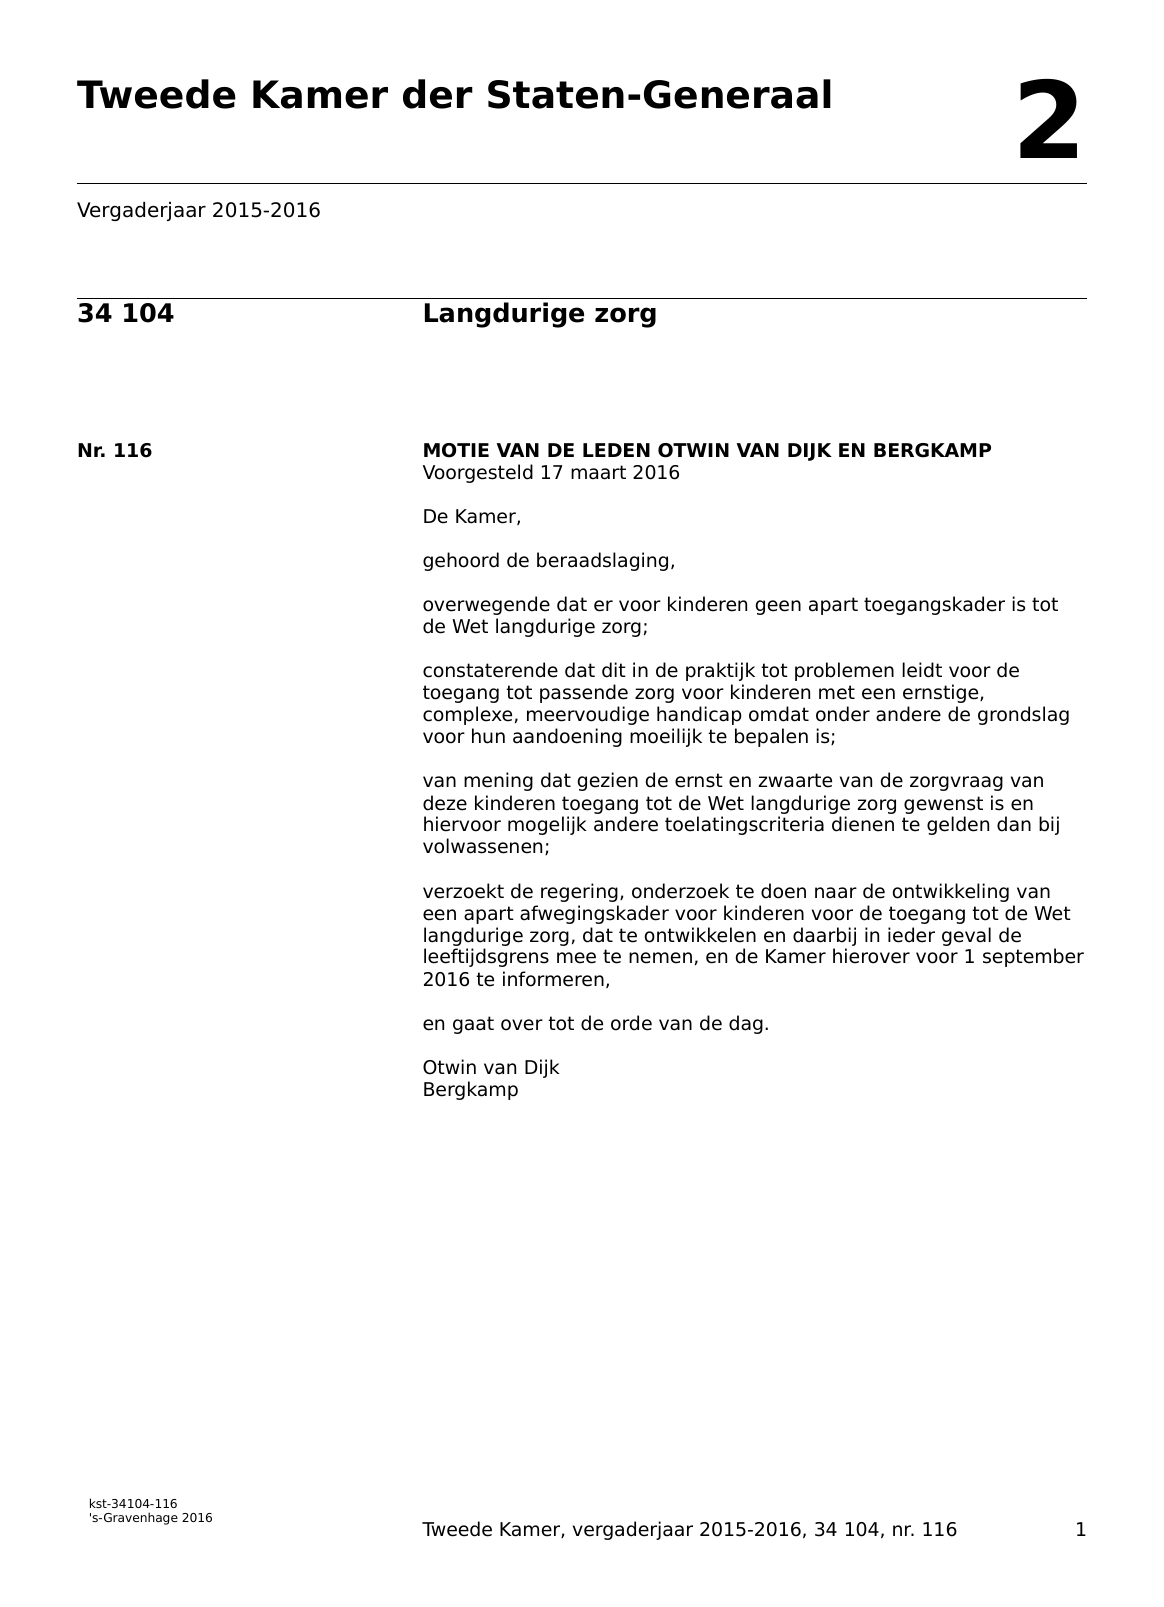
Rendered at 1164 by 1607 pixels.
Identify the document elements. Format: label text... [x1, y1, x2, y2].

text en gaat over tot de orde van de dag. [422, 1013, 1087, 1034]
text Otwin van Dijk [422, 1057, 1087, 1079]
table_header Tweede Kamer der Staten-Generaal [77, 59, 886, 183]
text Voorgesteld 17 maart 2016 [422, 462, 1087, 484]
text constaterende dat dit in de praktijk tot problemen leidt voor de toegang tot passende zorg voor kinderen met een ernstige, complexe, meervoudige handicap omdat onder andere de grondslag voor hun aandoening moeilijk te bepalen is; [422, 660, 1087, 748]
text overwegende dat er voor kinderen geen apart toegangskader is tot de Wet langdurige zorg; [422, 594, 1087, 638]
text 's-Gravenhage 2016 [88, 1511, 323, 1525]
text De Kamer, [422, 506, 1087, 528]
text Bergkamp [422, 1079, 1087, 1101]
subtitle Nr. 116 MOTIE VAN DE LEDEN OTWIN VAN DIJK EN BERGKAMP [77, 440, 1087, 462]
table_cell Vergaderjaar 2015-2016 [77, 184, 1087, 298]
text kst-34104-116 [88, 1497, 323, 1511]
text gehoord de beraadslaging, [422, 550, 1087, 572]
subtitle 34 104 Langdurige zorg [77, 299, 1087, 329]
text verzoekt de regering, onderzoek te doen naar de ontwikkeling van een apart afwegingskader voor kinderen voor de toegang tot de Wet langdurige zorg, dat te ontwikkelen en daarbij in ieder geval de leeftijdsgrens mee te nemen, en de Kamer hierover voor 1 september 2016 te informeren, [422, 881, 1087, 990]
text van mening dat gezien de ernst en zwaarte van de zorgvraag van deze kinderen toegang tot de Wet langdurige zorg gewenst is en hiervoor mogelijk andere toelatingscriteria dienen te gelden dan bij volwassenen; [422, 770, 1087, 858]
table_header 2 [886, 59, 1087, 183]
